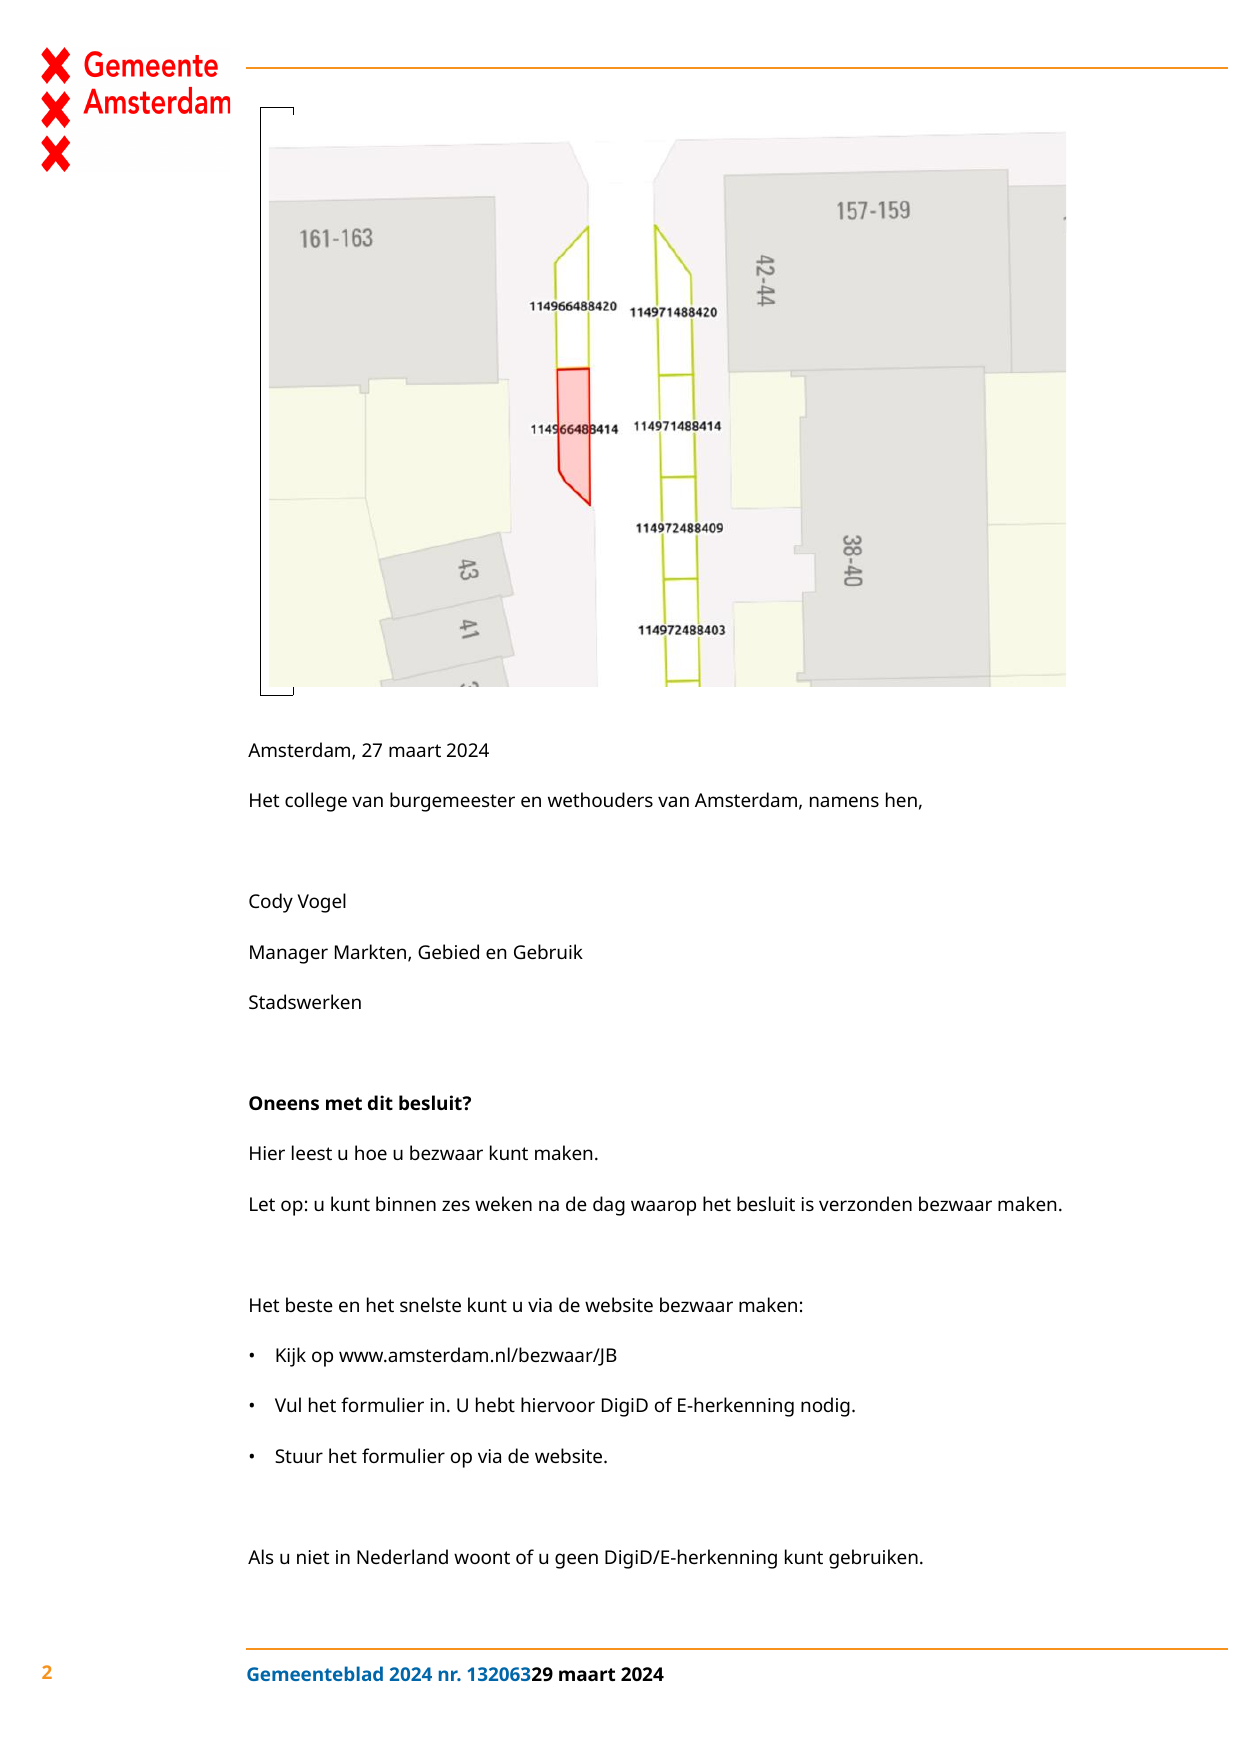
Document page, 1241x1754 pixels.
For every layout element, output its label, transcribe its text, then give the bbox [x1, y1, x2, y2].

text Hier leest u hoe u bezwaar kunt maken. [248, 1141, 1152, 1166]
text Cody Vogel [248, 888, 1152, 914]
picture [268, 115, 1067, 687]
text Het beste en het snelste kunt u via de website bezwaar maken: [248, 1292, 1152, 1318]
text • Stuur het formulier op via de website. [248, 1443, 1152, 1469]
text Het college van burgemeester en wethouders van Amsterdam, namens hen, [248, 788, 1152, 813]
text Manager Markten, Gebied en Gebruik [248, 939, 1152, 965]
picture [41, 47, 231, 172]
text Let op: u kunt binnen zes weken na de dag waarop het besluit is verzonden bezwaar maken. [248, 1191, 1152, 1217]
text Als u niet in Nederland woont of u geen DigiD/E-herkenning kunt gebruiken. [248, 1544, 1152, 1570]
text • Kijk op www.amsterdam.nl/bezwaar/JB [248, 1342, 1152, 1368]
text Amsterdam, 27 maart 2024 [248, 737, 1152, 763]
text Stadswerken [248, 989, 1152, 1015]
text • Vul het formulier in. U hebt hiervoor DigiD of E-herkenning nodig. [248, 1393, 1152, 1418]
text Oneens met dit besluit? [248, 1090, 1152, 1116]
